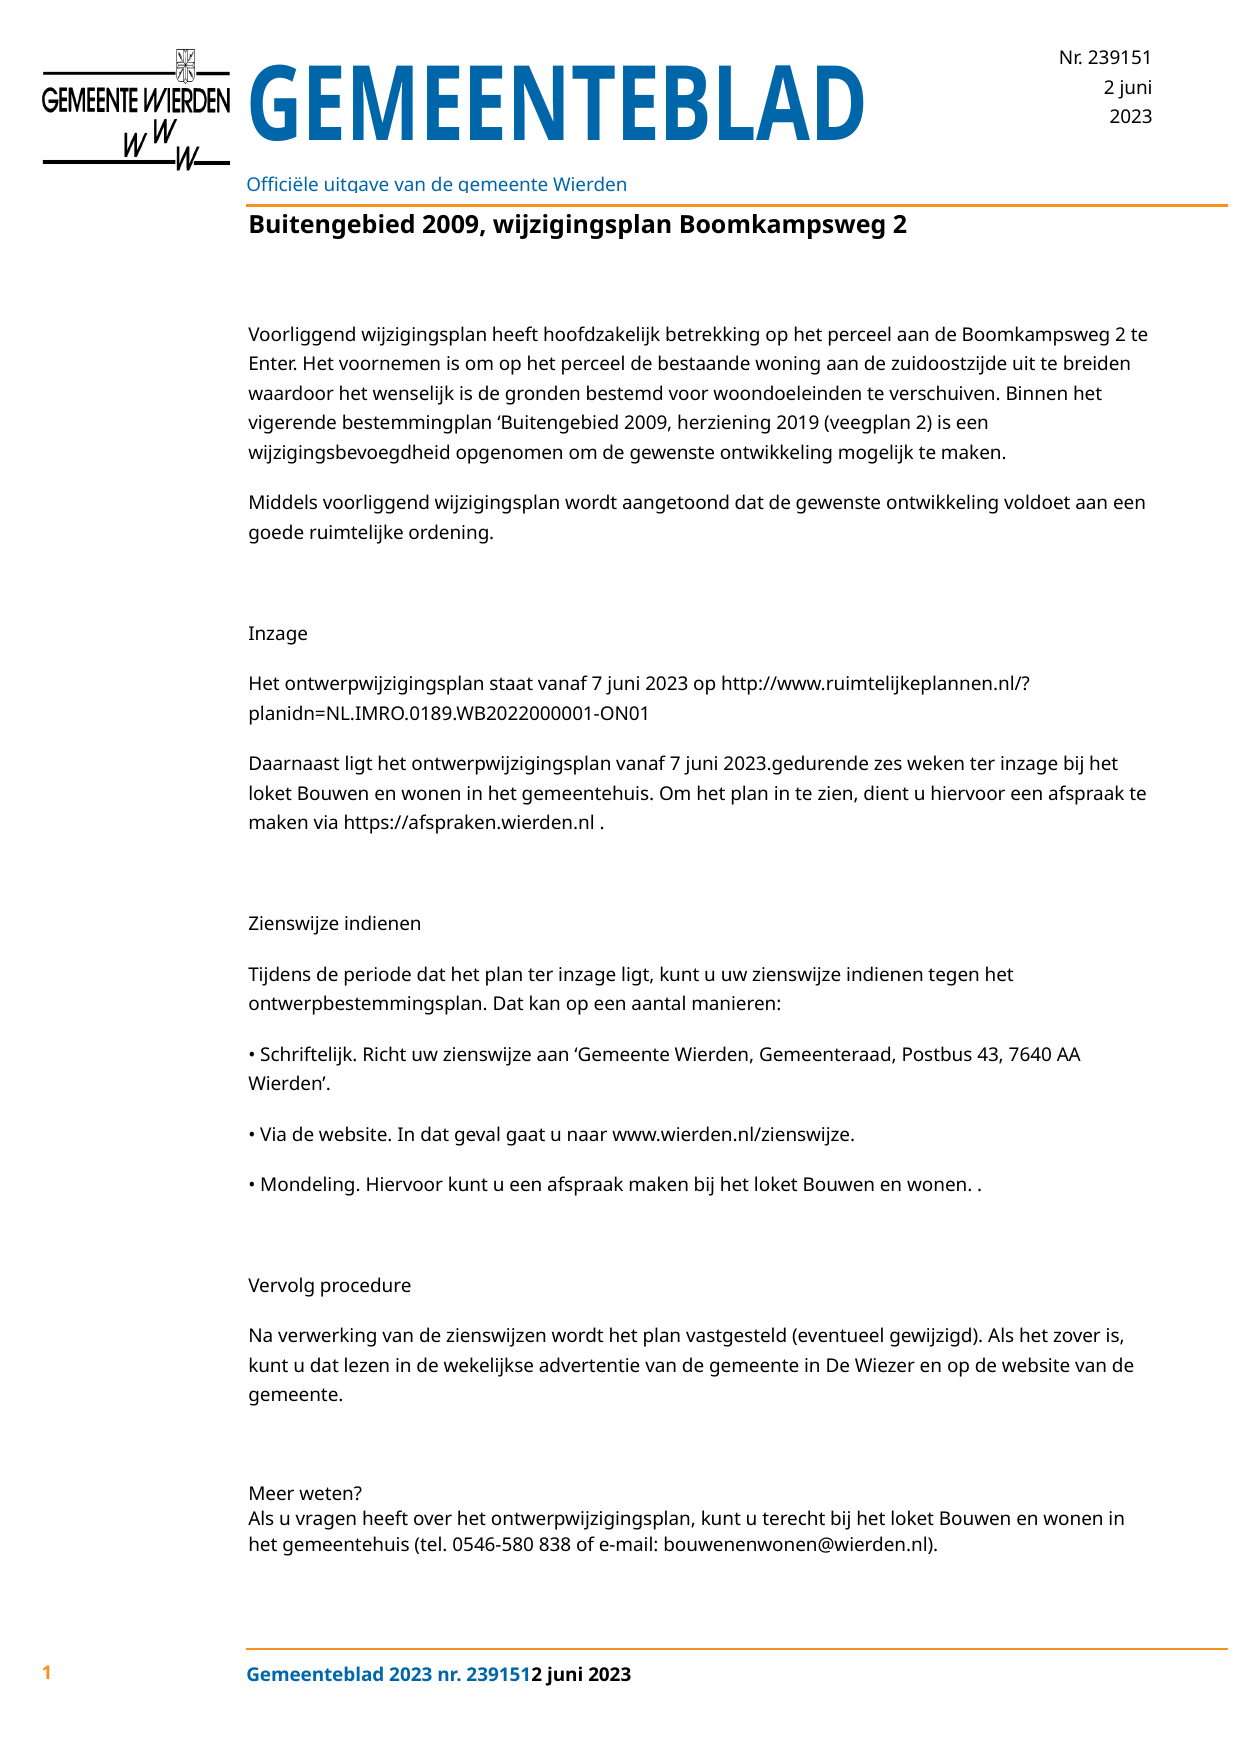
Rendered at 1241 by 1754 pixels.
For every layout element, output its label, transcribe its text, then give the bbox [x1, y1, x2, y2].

text Buitengebied 2009, wijzigingsplan Boomkampsweg 2 [248, 207, 1152, 241]
text Het ontwerpwijzigingsplan staat vanaf 7 juni 2023 op http://www.ruimtelijkeplannen.nl/?planidn=NL.IMRO.0189.WB2022000001-ON01 [248, 670, 1152, 726]
text Na verwerking van de zienswijzen wordt het plan vastgesteld (eventueel gewijzigd). Als het zover is, kunt u dat lezen in de wekelijkse advertentie van de gemeente in De Wiezer en op de website van de gemeente. [248, 1322, 1152, 1407]
text Daarnaast ligt het ontwerpwijzigingsplan vanaf 7 juni 2023.gedurende zes weken ter inzage bij het loket Bouwen en wonen in het gemeentehuis. Om het plan in te zien, dient u hiervoor een afspraak te maken via https://afspraken.wierden.nl . [248, 750, 1152, 835]
text Zienswijze indienen [248, 910, 1152, 936]
text • Via de website. In dat geval gaat u naar www.wierden.nl/zienswijze. [248, 1121, 1152, 1146]
text Meer weten? [248, 1480, 1152, 1506]
text Voorliggend wijzigingsplan heeft hoofdzakelijk betrekking op het perceel aan de Boomkampsweg 2 te Enter. Het voornemen is om op het perceel de bestaande woning aan de zuidoostzijde uit te breiden waardoor het wenselijk is de gronden bestemd voor woondoeleinden te verschuiven. Binnen het vigerende bestemmingplan ‘Buitengebied 2009, herziening 2019 (veegplan 2) is een wijzigingsbevoegdheid opgenomen om de gewenste ontwikkeling mogelijk te maken. [248, 321, 1152, 465]
text Middels voorliggend wijzigingsplan wordt aangetoond dat de gewenste ontwikkeling voldoet aan een goede ruimtelijke ordening. [248, 489, 1152, 545]
text Vervolg procedure [248, 1272, 1152, 1298]
text • Schriftelijk. Richt uw zienswijze aan ‘Gemeente Wierden, Gemeenteraad, Postbus 43, 7640 AA Wierden’. [248, 1041, 1152, 1096]
text Inzage [248, 620, 1152, 646]
text Tijdens de periode dat het plan ter inzage ligt, kunt u uw zienswijze indienen tegen het ontwerpbestemmingsplan. Dat kan op een aantal manieren: [248, 961, 1152, 1016]
text Als u vragen heeft over het ontwerpwijzigingsplan, kunt u terecht bij het loket Bouwen en wonen in het gemeentehuis (tel. 0546-580 838 of e-mail: bouwenenwonen@wierden.nl). [248, 1506, 1152, 1557]
text • Mondeling. Hiervoor kunt u een afspraak maken bij het loket Bouwen en wonen. . [248, 1171, 1152, 1197]
picture [41, 47, 231, 172]
